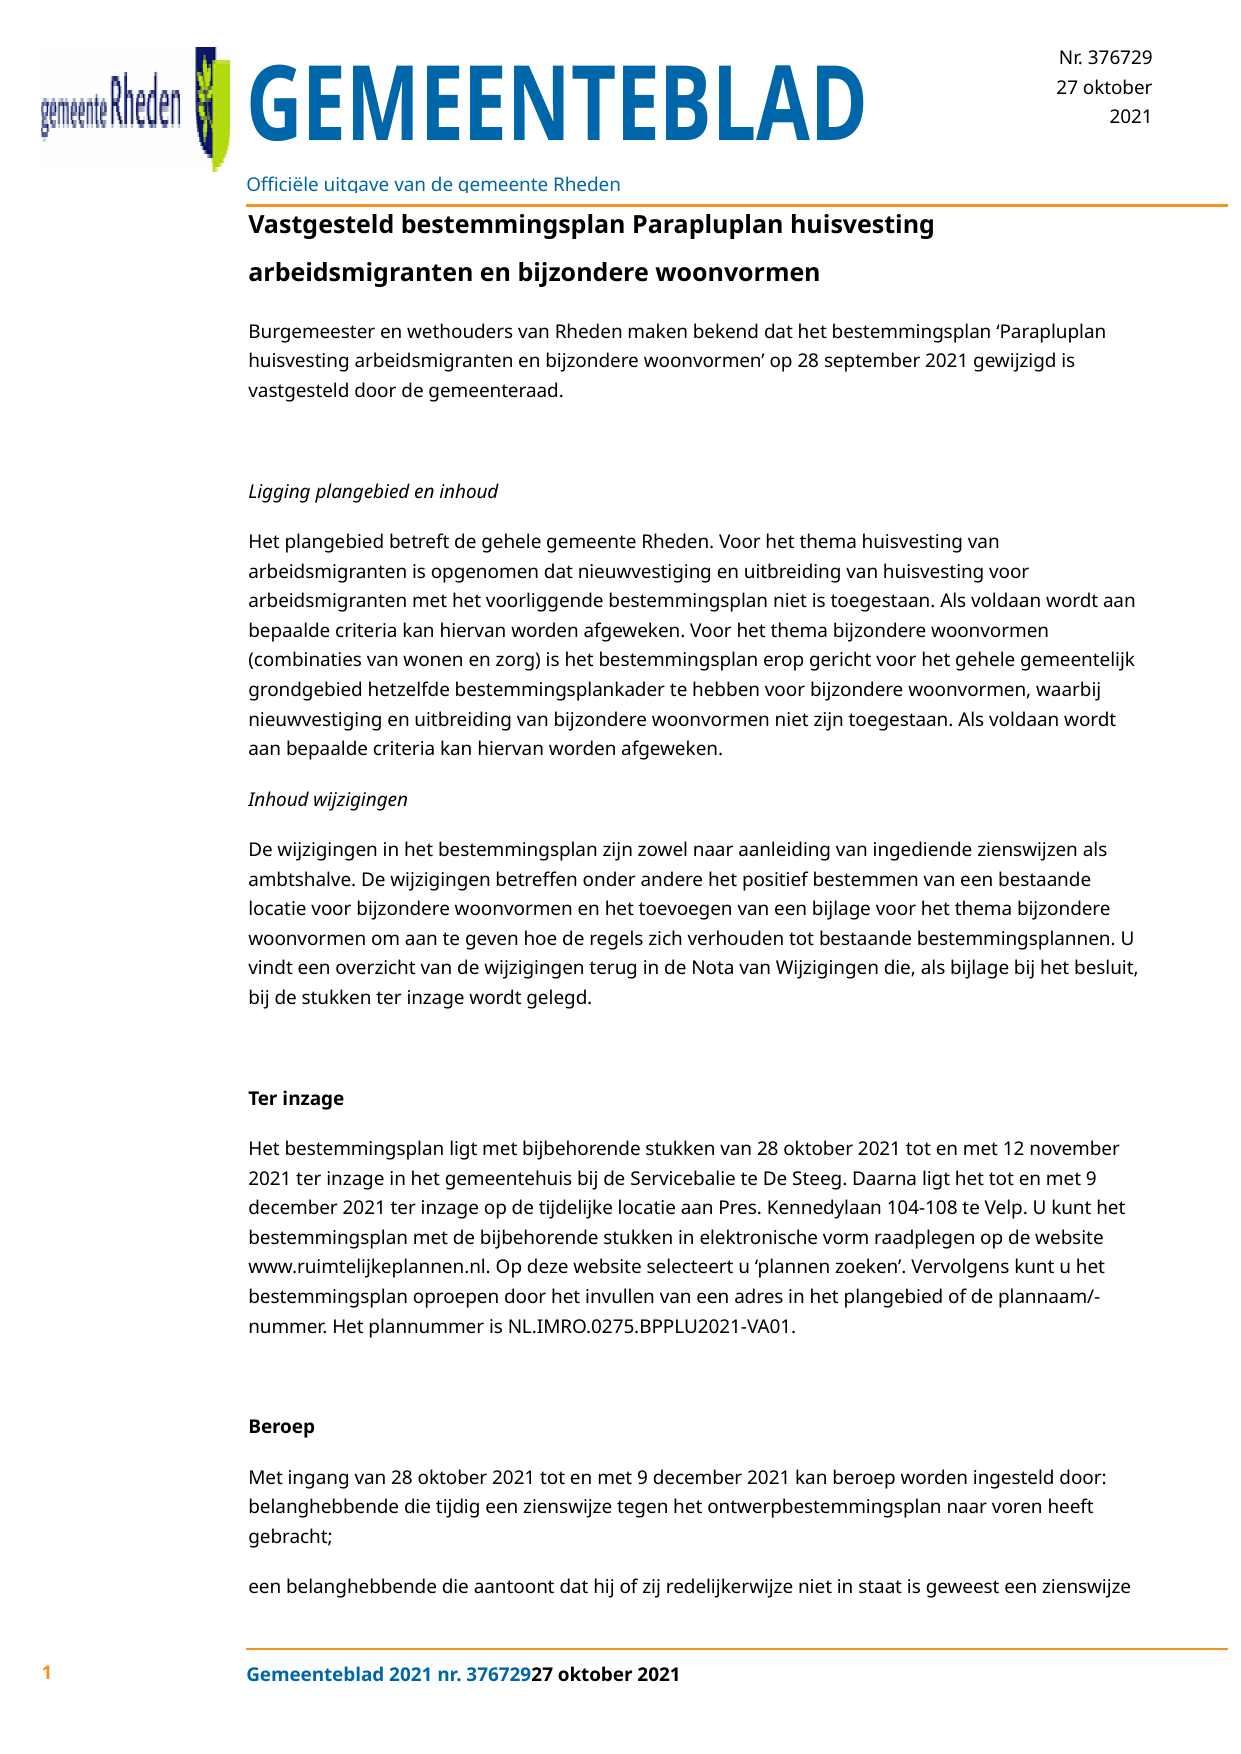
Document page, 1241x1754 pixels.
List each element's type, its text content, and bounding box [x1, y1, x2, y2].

text Met ingang van 28 oktober 2021 tot en met 9 december 2021 kan beroep worden ingesteld door: belanghebbende die tijdig een zienswijze tegen het ontwerpbestemmingsplan naar voren heeft gebracht; [248, 1464, 1152, 1549]
text De wijzigingen in het bestemmingsplan zijn zowel naar aanleiding van ingediende zienswijzen als ambtshalve. De wijzigingen betreffen onder andere het positief bestemmen van een bestaande locatie voor bijzondere woonvormen en het toevoegen van een bijlage voor het thema bijzondere woonvormen om aan te geven hoe de regels zich verhouden tot bestaande bestemmingsplannen. U vindt een overzicht van de wijzigingen terug in de Nota van Wijzigingen die, als bijlage bij het besluit, bij de stukken ter inzage wordt gelegd. [248, 836, 1152, 1010]
picture [41, 47, 231, 172]
text Het plangebied betreft de gehele gemeente Rheden. Voor het thema huisvesting van arbeidsmigranten is opgenomen dat nieuwvestiging en uitbreiding van huisvesting voor arbeidsmigranten met het voorliggende bestemmingsplan niet is toegestaan. Als voldaan wordt aan bepaalde criteria kan hiervan worden afgeweken. Voor het thema bijzondere woonvormen (combinaties van wonen en zorg) is het bestemmingsplan erop gericht voor het gehele gemeentelijk grondgebied hetzelfde bestemmingsplankader te hebben voor bijzondere woonvormen, waarbij nieuwvestiging en uitbreiding van bijzondere woonvormen niet zijn toegestaan. Als voldaan wordt aan bepaalde criteria kan hiervan worden afgeweken. [248, 528, 1152, 761]
text Ligging plangebied en inhoud [248, 478, 1152, 504]
text Burgemeester en wethouders van Rheden maken bekend dat het bestemmingsplan ‘Parapluplan huisvesting arbeidsmigranten en bijzondere woonvormen’ op 28 september 2021 gewijzigd is vastgesteld door de gemeenteraad. [248, 318, 1152, 403]
text Vastgesteld bestemmingsplan Parapluplan huisvesting arbeidsmigranten en bijzondere woonvormen [248, 207, 1152, 288]
text een belanghebbende die aantoont dat hij of zij redelijkerwijze niet in staat is geweest een zienswijze [248, 1574, 1152, 1599]
text Het bestemmingsplan ligt met bijbehorende stukken van 28 oktober 2021 tot en met 12 november 2021 ter inzage in het gemeentehuis bij de Servicebalie te De Steeg. Daarna ligt het tot en met 9 december 2021 ter inzage op de tijdelijke locatie aan Pres. Kennedylaan 104-108 te Velp. U kunt het bestemmingsplan met de bijbehorende stukken in elektronische vorm raadplegen op de website www.ruimtelijkeplannen.nl. Op deze website selecteert u ‘plannen zoeken’. Vervolgens kunt u het bestemmingsplan oproepen door het invullen van een adres in het plangebied of de plannaam/-nummer. Het plannummer is NL.IMRO.0275.BPPLU2021-VA01. [248, 1135, 1152, 1339]
text Inhoud wijzigingen [248, 786, 1152, 812]
text Beroep [248, 1414, 1152, 1439]
text Ter inzage [248, 1085, 1152, 1111]
